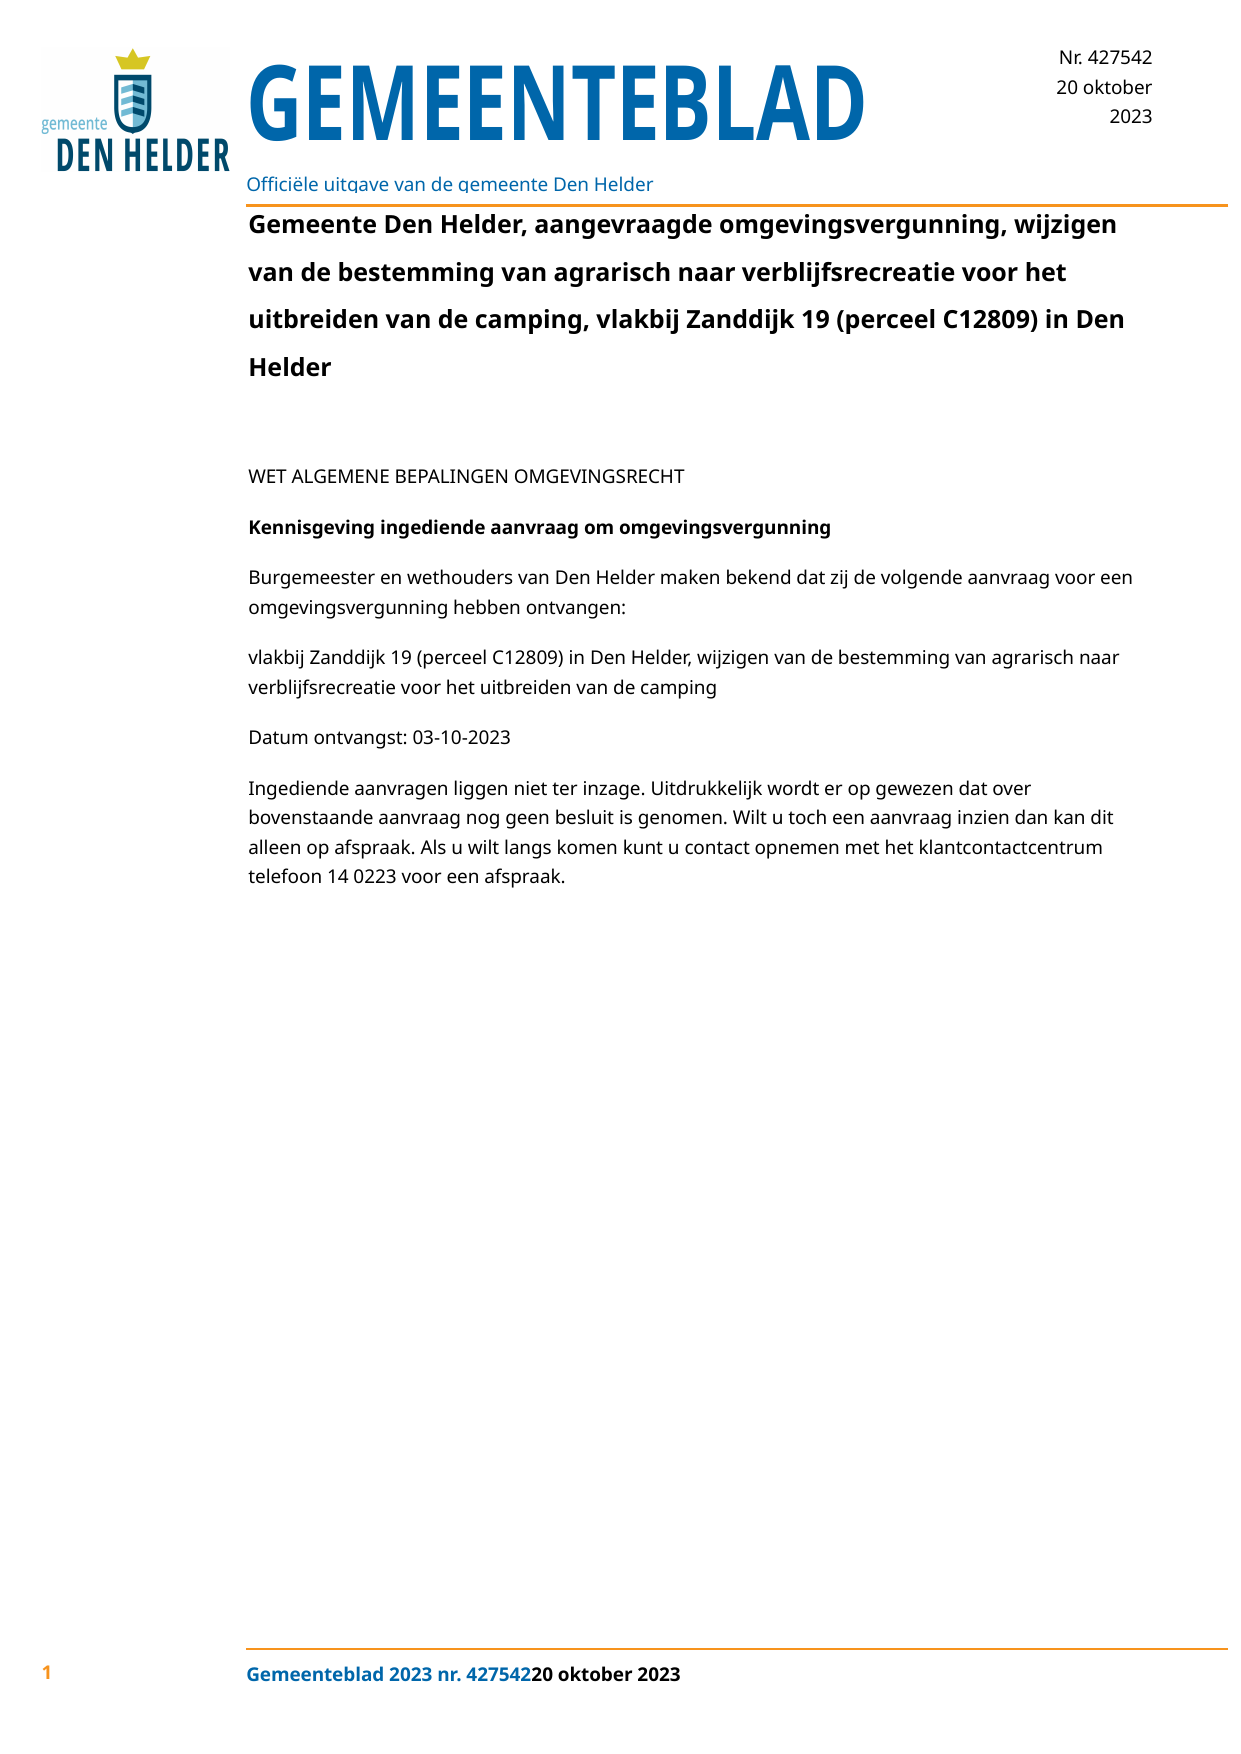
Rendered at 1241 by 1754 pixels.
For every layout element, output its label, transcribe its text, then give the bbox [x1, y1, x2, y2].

picture [220, 160, 224, 172]
picture [130, 157, 135, 172]
picture [100, 154, 106, 172]
text Gemeente Den Helder, aangevraagde omgevingsvergunning, wijzigen van de bestemming van agrarisch naar verblijfsrecreatie voor het uitbreiden van de camping, vlakbij Zanddijk 19 (perceel C12809) in Den Helder [248, 207, 1152, 384]
text Ingediende aanvragen liggen niet ter inzage. Uitdrukkelijk wordt er op gewezen dat over bovenstaande aanvraag nog geen besluit is genomen. Wilt u toch een aanvraag inzien dan kan dit alleen op afspraak. Als u wilt langs komen kunt u contact opnemen met het klantcontactcentrum telefoon 14 0223 voor een afspraak. [248, 775, 1152, 889]
picture [182, 144, 187, 165]
text Kennisgeving ingediende aanvraag om omgevingsvergunning [248, 514, 1152, 540]
text WET ALGEMENE BEPALINGEN OMGEVINGSRECHT [248, 463, 1152, 489]
text Burgemeester en wethouders van Den Helder maken bekend dat zij de volgende aanvraag voor een omgevingsvergunning hebben ontvangen: [248, 564, 1152, 620]
text Datum ontvangst: 03-10-2023 [248, 724, 1152, 750]
picture [41, 47, 231, 172]
picture [63, 144, 68, 165]
text vlakbij Zanddijk 19 (perceel C12809) in Den Helder, wijzigen van de bestemming van agrarisch naar verblijfsrecreatie voor het uitbreiden van de camping [248, 644, 1152, 700]
